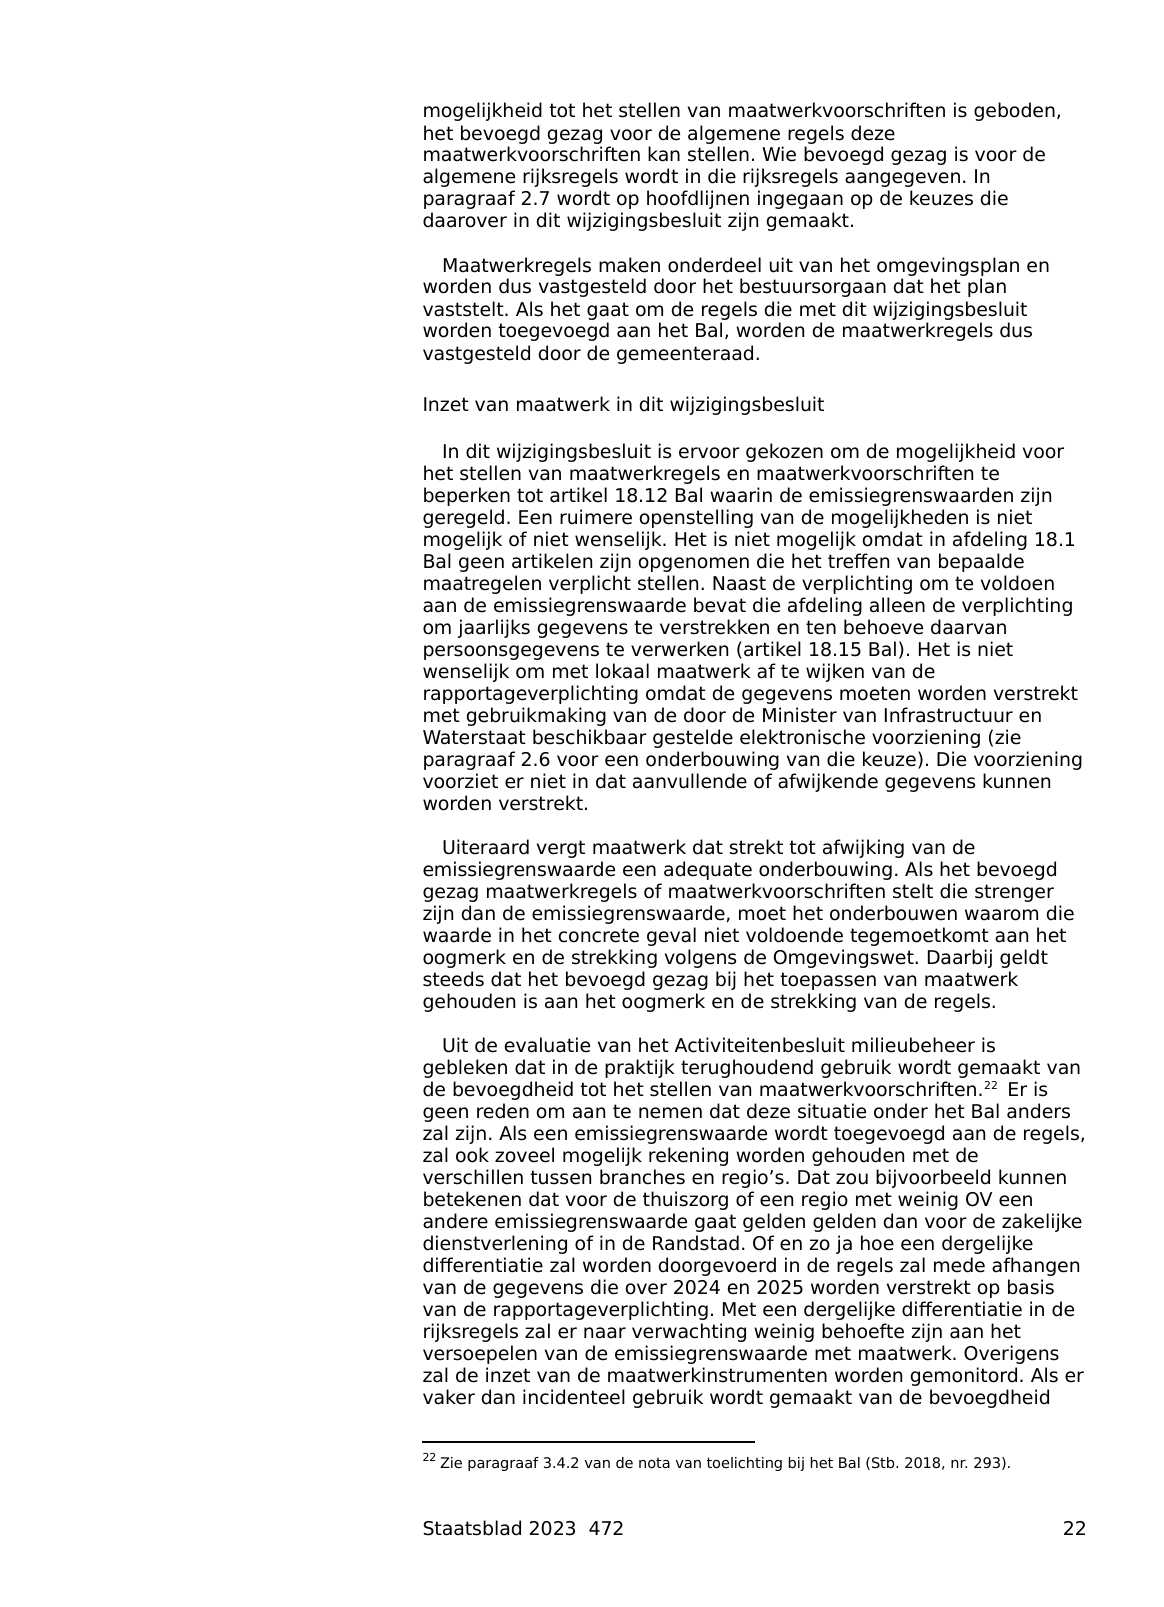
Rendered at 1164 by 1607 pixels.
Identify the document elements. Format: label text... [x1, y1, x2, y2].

text Zie paragraaf 3.4.2 van de nota van toelichting bij het Bal (Stb. 2018, nr. 293). [422, 1451, 1087, 1473]
text Uit de evaluatie van het Activiteitenbesluit milieubeheer is gebleken dat in de praktijk terughoudend gebruik wordt gemaakt van de bevoegdheid tot het stellen van maatwerkvoorschriften. Er is geen reden om aan te nemen dat deze situatie onder het Bal anders zal zijn. Als een emissiegrenswaarde wordt toegevoegd aan de regels, zal ook zoveel mogelijk rekening worden gehouden met de verschillen tussen branches en regio’s. Dat zou bijvoorbeeld kunnen betekenen dat voor de thuiszorg of een regio met weinig OV een andere emissiegrenswaarde gaat gelden gelden dan voor de zakelijke dienstverlening of in de Randstad. Of en zo ja hoe een dergelijke differentiatie zal worden doorgevoerd in de regels zal mede afhangen van de gegevens die over 2024 en 2025 worden verstrekt op basis van de rapportageverplichting. Met een dergelijke differentiatie in de rijksregels zal er naar verwachting weinig behoefte zijn aan het versoepelen van de emissiegrenswaarde met maatwerk. Overigens zal de inzet van de maatwerkinstrumenten worden gemonitord. Als er vaker dan incidenteel gebruik wordt gemaakt van de bevoegdheid [422, 1035, 1087, 1409]
subtitle Inzet van maatwerk in dit wijzigingsbesluit [422, 394, 1087, 416]
text Uiteraard vergt maatwerk dat strekt tot afwijking van de emissiegrenswaarde een adequate onderbouwing. Als het bevoegd gezag maatwerkregels of maatwerkvoorschriften stelt die strenger zijn dan de emissiegrenswaarde, moet het onderbouwen waarom die waarde in het concrete geval niet voldoende tegemoetkomt aan het oogmerk en de strekking volgens de Omgevingswet. Daarbij geldt steeds dat het bevoegd gezag bij het toepassen van maatwerk gehouden is aan het oogmerk en de strekking van de regels. [422, 837, 1087, 1013]
text mogelijkheid tot het stellen van maatwerkvoorschriften is geboden, het bevoegd gezag voor de algemene regels deze maatwerkvoorschriften kan stellen. Wie bevoegd gezag is voor de algemene rijksregels wordt in die rijksregels aangegeven. In paragraaf 2.7 wordt op hoofdlijnen ingegaan op de keuzes die daarover in dit wijzigingsbesluit zijn gemaakt. [422, 100, 1087, 232]
text In dit wijzigingsbesluit is ervoor gekozen om de mogelijkheid voor het stellen van maatwerkregels en maatwerkvoorschriften te beperken tot artikel 18.12 Bal waarin de emissiegrenswaarden zijn geregeld. Een ruimere openstelling van de mogelijkheden is niet mogelijk of niet wenselijk. Het is niet mogelijk omdat in afdeling 18.1 Bal geen artikelen zijn opgenomen die het treffen van bepaalde maatregelen verplicht stellen. Naast de verplichting om te voldoen aan de emissiegrenswaarde bevat die afdeling alleen de verplichting om jaarlijks gegevens te verstrekken en ten behoeve daarvan persoonsgegevens te verwerken (artikel 18.15 Bal). Het is niet wenselijk om met lokaal maatwerk af te wijken van de rapportageverplichting omdat de gegevens moeten worden verstrekt met gebruikmaking van de door de Minister van Infrastructuur en Waterstaat beschikbaar gestelde elektronische voorziening (zie paragraaf 2.6 voor een onderbouwing van die keuze). Die voorziening voorziet er niet in dat aanvullende of afwijkende gegevens kunnen worden verstrekt. [422, 441, 1087, 815]
text Maatwerkregels maken onderdeel uit van het omgevingsplan en worden dus vastgesteld door het bestuursorgaan dat het plan vaststelt. Als het gaat om de regels die met dit wijzigingsbesluit worden toegevoegd aan het Bal, worden de maatwerkregels dus vastgesteld door de gemeenteraad. [422, 254, 1087, 364]
